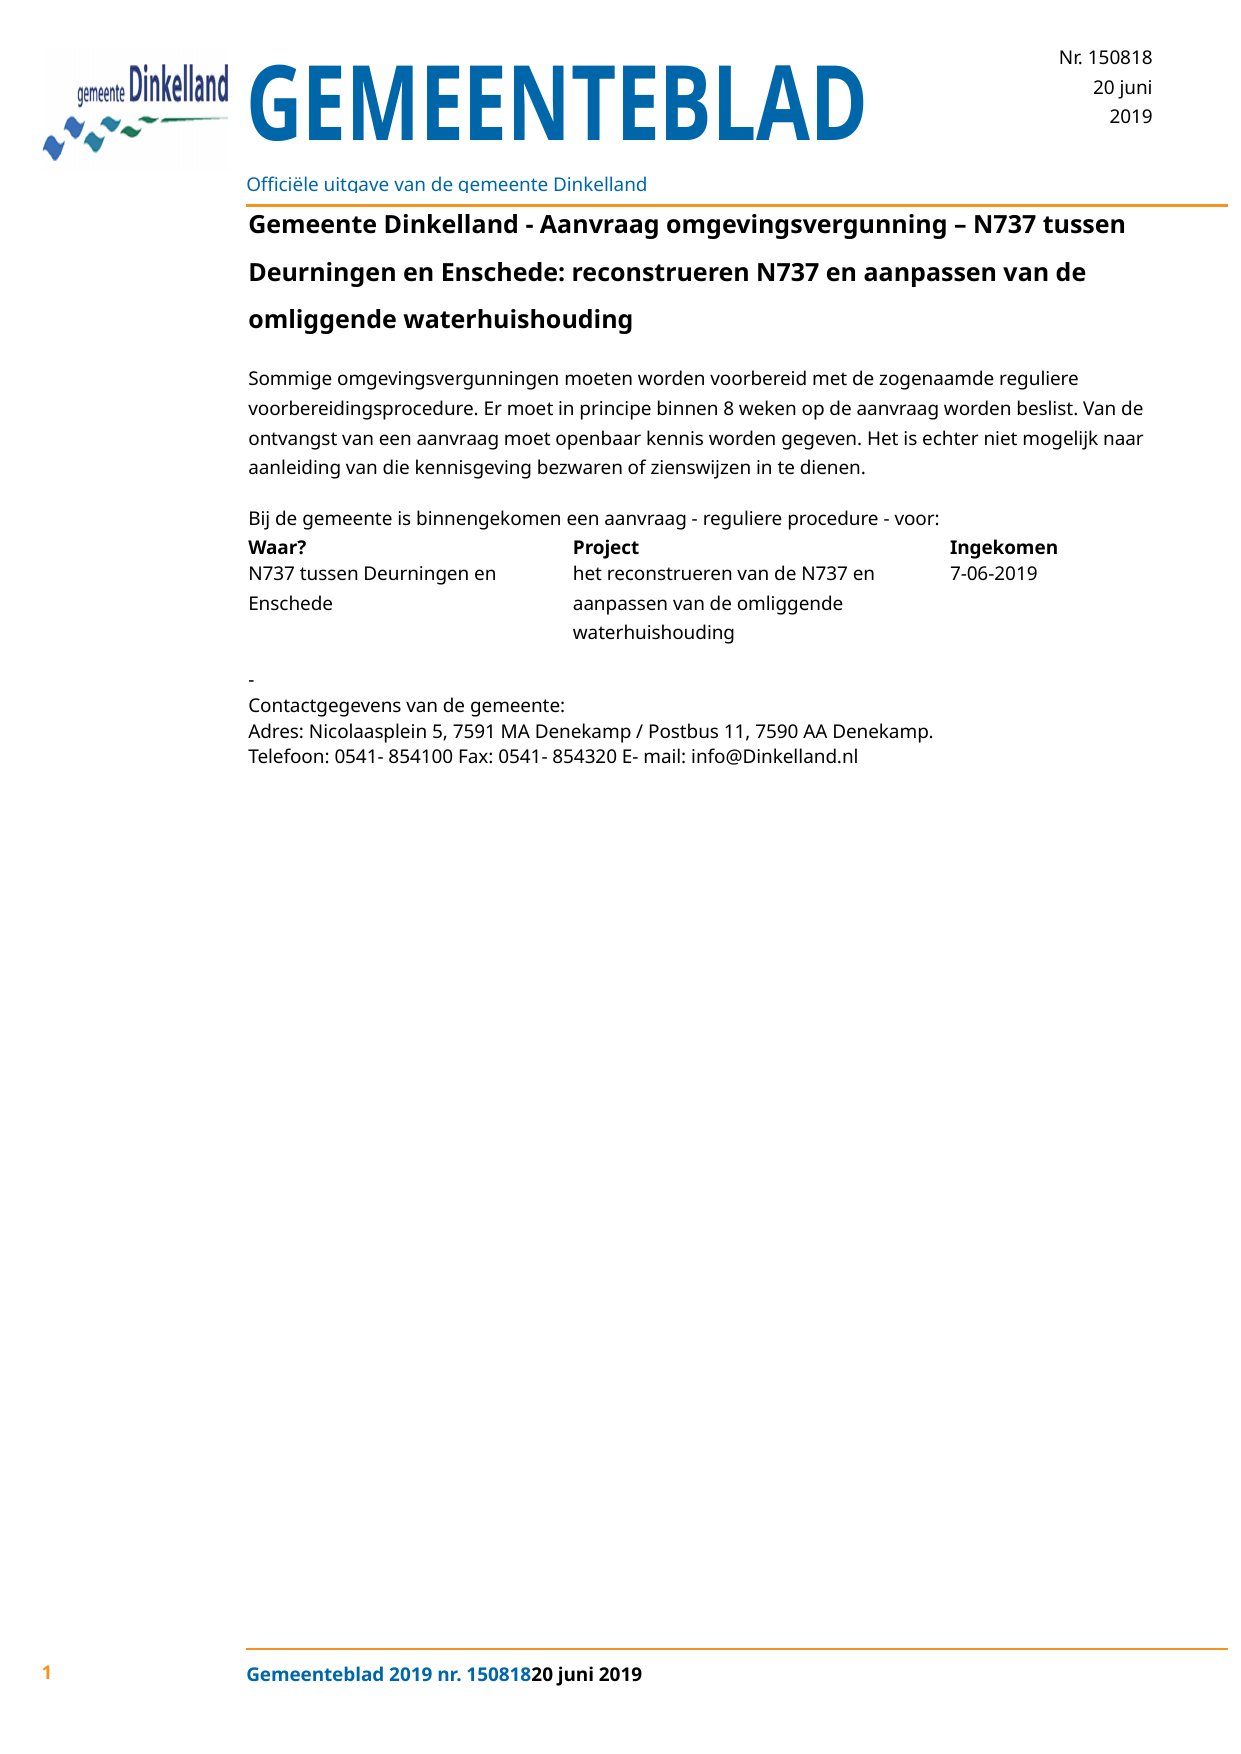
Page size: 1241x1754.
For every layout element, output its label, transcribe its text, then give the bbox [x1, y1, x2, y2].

text Contactgegevens van de gemeente: [248, 692, 1152, 718]
table_header Project [573, 534, 950, 560]
text Bij de gemeente is binnengekomen een aanvraag - reguliere procedure - voor: [248, 505, 1152, 530]
picture [41, 47, 231, 172]
table_header Ingekomen [950, 534, 1152, 560]
table_cell N737 tussen Deurningen en Enschede [248, 560, 573, 645]
text Telefoon: 0541- 854100 Fax: 0541- 854320 E- mail: info@Dinkelland.nl [248, 744, 1152, 769]
table_cell 7-06-2019 [950, 560, 1152, 645]
table_header Waar? [248, 534, 573, 560]
table_cell het reconstrueren van de N737 en aanpassen van de omliggende waterhuishouding [573, 560, 950, 645]
text Gemeente Dinkelland - Aanvraag omgevingsvergunning – N737 tussen Deurningen en Enschede: reconstrueren N737 en aanpassen van de omliggende waterhuishouding [248, 207, 1152, 336]
text - [248, 666, 1152, 692]
text Adres: Nicolaasplein 5, 7591 MA Denekamp / Postbus 11, 7590 AA Denekamp. [248, 718, 1152, 744]
text Sommige omgevingsvergunningen moeten worden voorbereid met de zogenaamde reguliere voorbereidingsprocedure. Er moet in principe binnen 8 weken op de aanvraag worden beslist. Van de ontvangst van een aanvraag moet openbaar kennis worden gegeven. Het is echter niet mogelijk naar aanleiding van die kennisgeving bezwaren of zienswijzen in te dienen. [248, 366, 1152, 480]
